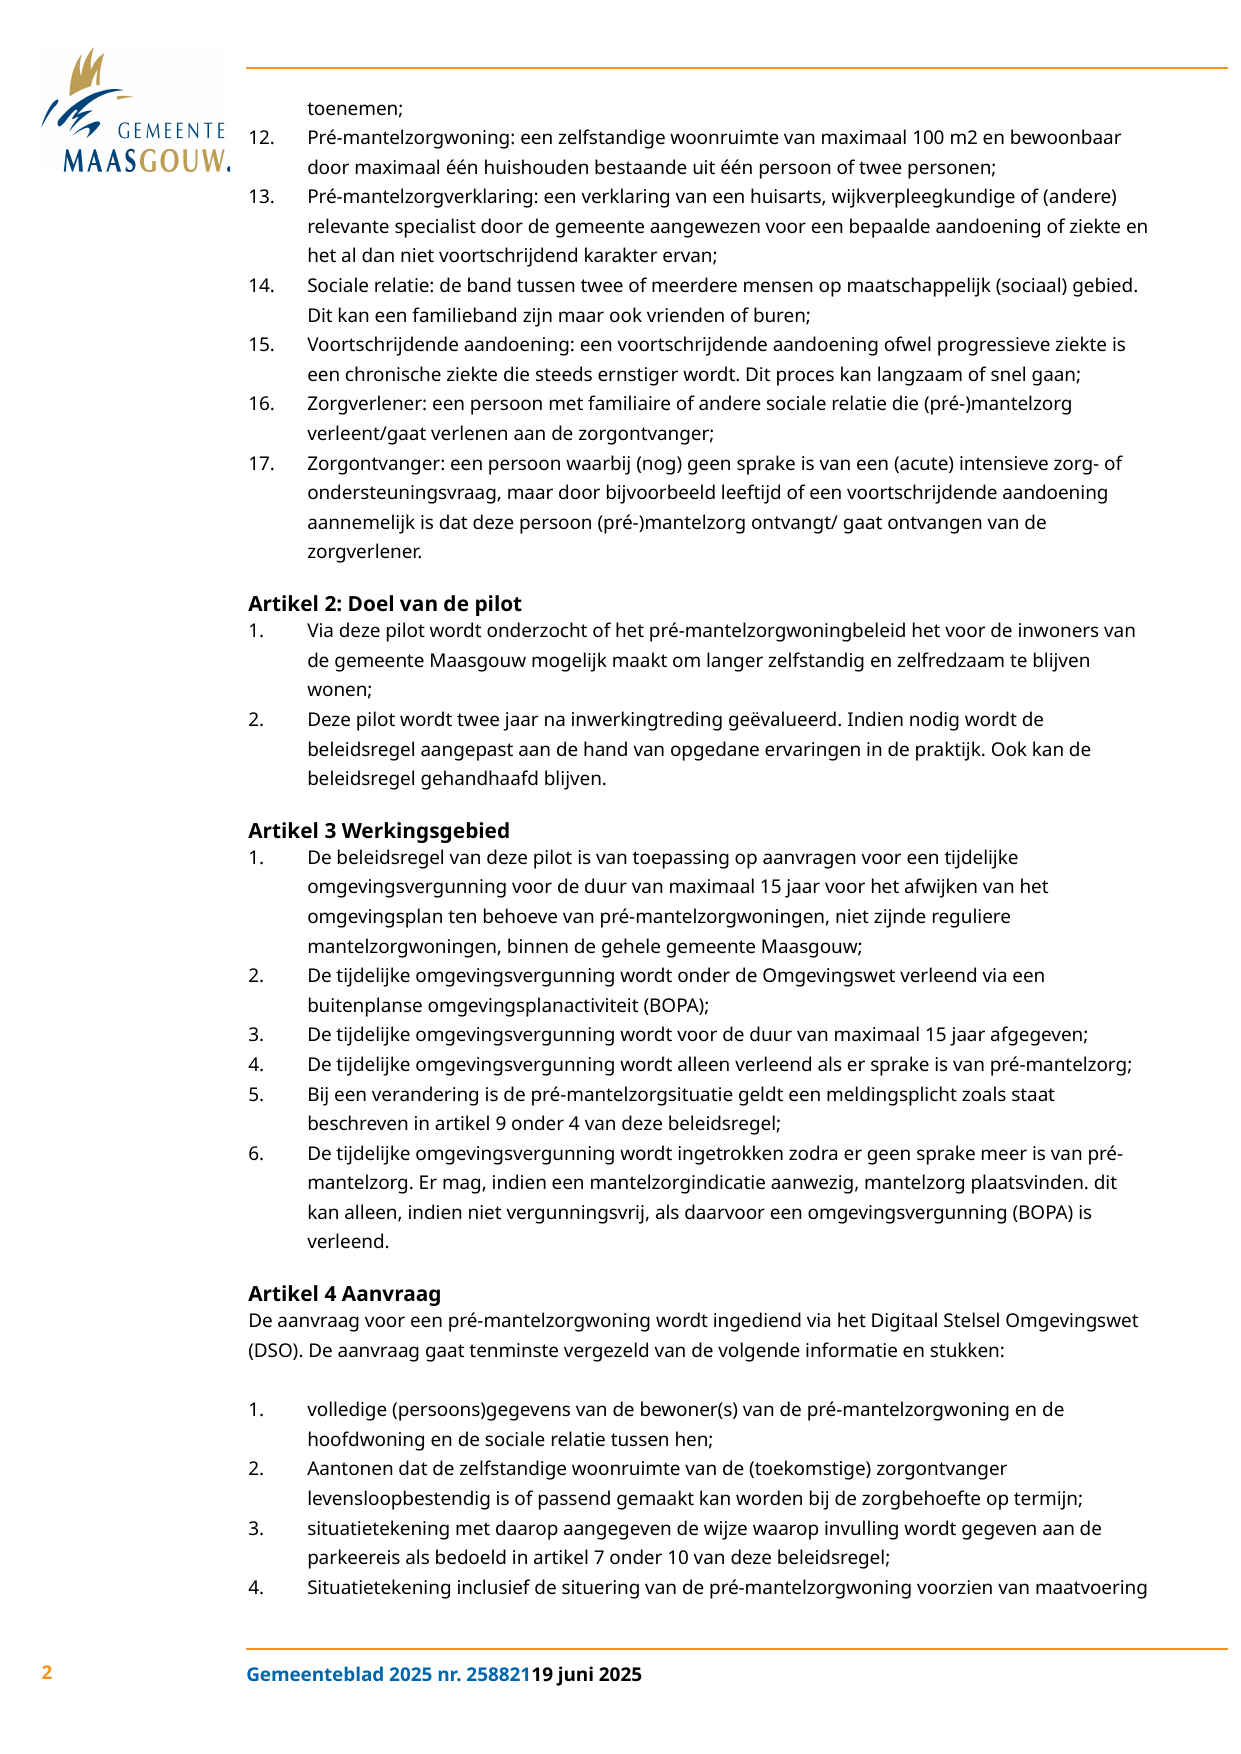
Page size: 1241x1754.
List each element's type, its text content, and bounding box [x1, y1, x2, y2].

text Artikel 2: Doel van de pilot [248, 589, 1152, 617]
list De tijdelijke omgevingsvergunning wordt onder de Omgevingswet verleend via een buitenplanse omgevingsplanactiviteit (BOPA); [248, 962, 1152, 1018]
list Pré-mantelzorgverklaring: een verklaring van een huisarts, wijkverpleegkundige of (andere) relevante specialist door de gemeente aangewezen voor een bepaalde aandoening of ziekte en het al dan niet voortschrijdend karakter ervan; [248, 183, 1152, 268]
list Zorgontvanger: een persoon waarbij (nog) geen sprake is van een (acute) intensieve zorg- of ondersteuningsvraag, maar door bijvoorbeeld leeftijd of een voortschrijdende aandoening aannemelijk is dat deze persoon (pré-)mantelzorg ontvangt/ gaat ontvangen van de zorgverlener. [248, 450, 1152, 564]
list Deze pilot wordt twee jaar na inwerkingtreding geëvalueerd. Indien nodig wordt de beleidsregel aangepast aan de hand van opgedane ervaringen in de praktijk. Ook kan de beleidsregel gehandhaafd blijven. [248, 706, 1152, 791]
list De tijdelijke omgevingsvergunning wordt alleen verleend als er sprake is van pré-mantelzorg; [248, 1051, 1152, 1077]
list De tijdelijke omgevingsvergunning wordt ingetrokken zodra er geen sprake meer is van pré-mantelzorg. Er mag, indien een mantelzorgindicatie aanwezig, mantelzorg plaatsvinden. dit kan alleen, indien niet vergunningsvrij, als daarvoor een omgevingsvergunning (BOPA) is verleend. [248, 1140, 1152, 1254]
text De aanvraag voor een pré-mantelzorgwoning wordt ingediend via het Digitaal Stelsel Omgevingswet (DSO). De aanvraag gaat tenminste vergezeld van de volgende informatie en stukken: [248, 1308, 1152, 1363]
list situatietekening met daarop aangegeven de wijze waarop invulling wordt gegeven aan de parkeereis als bedoeld in artikel 7 onder 10 van deze beleidsregel; [248, 1515, 1152, 1570]
list Bij een verandering is de pré-mantelzorgsituatie geldt een meldingsplicht zoals staat beschreven in artikel 9 onder 4 van deze beleidsregel; [248, 1081, 1152, 1136]
list Voortschrijdende aandoening: een voortschrijdende aandoening ofwel progressieve ziekte is een chronische ziekte die steeds ernstiger wordt. Dit proces kan langzaam of snel gaan; [248, 331, 1152, 387]
picture [41, 47, 231, 172]
text Artikel 4 Aanvraag [248, 1279, 1152, 1308]
list Via deze pilot wordt onderzocht of het pré-mantelzorgwoningbeleid het voor de inwoners van de gemeente Maasgouw mogelijk maakt om langer zelfstandig en zelfredzaam te blijven wonen; [248, 617, 1152, 702]
list Sociale relatie: de band tussen twee of meerdere mensen op maatschappelijk (sociaal) gebied. Dit kan een familieband zijn maar ook vrienden of buren; [248, 272, 1152, 328]
list Situatietekening inclusief de situering van de pré-mantelzorgwoning voorzien van maatvoering [248, 1574, 1152, 1599]
list Aantonen dat de zelfstandige woonruimte van de (toekomstige) zorgontvanger levensloopbestendig is of passend gemaakt kan worden bij de zorgbehoefte op termijn; [248, 1456, 1152, 1511]
list Zorgverlener: een persoon met familiaire of andere sociale relatie die (pré-)mantelzorg verleent/gaat verlenen aan de zorgontvanger; [248, 391, 1152, 446]
list volledige (persoons)gegevens van de bewoner(s) van de pré-mantelzorgwoning en de hoofdwoning en de sociale relatie tussen hen; [248, 1396, 1152, 1452]
list toenemen; [248, 95, 1152, 121]
text Artikel 3 Werkingsgebied [248, 816, 1152, 844]
list Pré-mantelzorgwoning: een zelfstandige woonruimte van maximaal 100 m2 en bewoonbaar door maximaal één huishouden bestaande uit één persoon of twee personen; [248, 124, 1152, 180]
list De beleidsregel van deze pilot is van toepassing op aanvragen voor een tijdelijke omgevingsvergunning voor de duur van maximaal 15 jaar voor het afwijken van het omgevingsplan ten behoeve van pré-mantelzorgwoningen, niet zijnde reguliere mantelzorgwoningen, binnen de gehele gemeente Maasgouw; [248, 844, 1152, 959]
list De tijdelijke omgevingsvergunning wordt voor de duur van maximaal 15 jaar afgegeven; [248, 1022, 1152, 1047]
